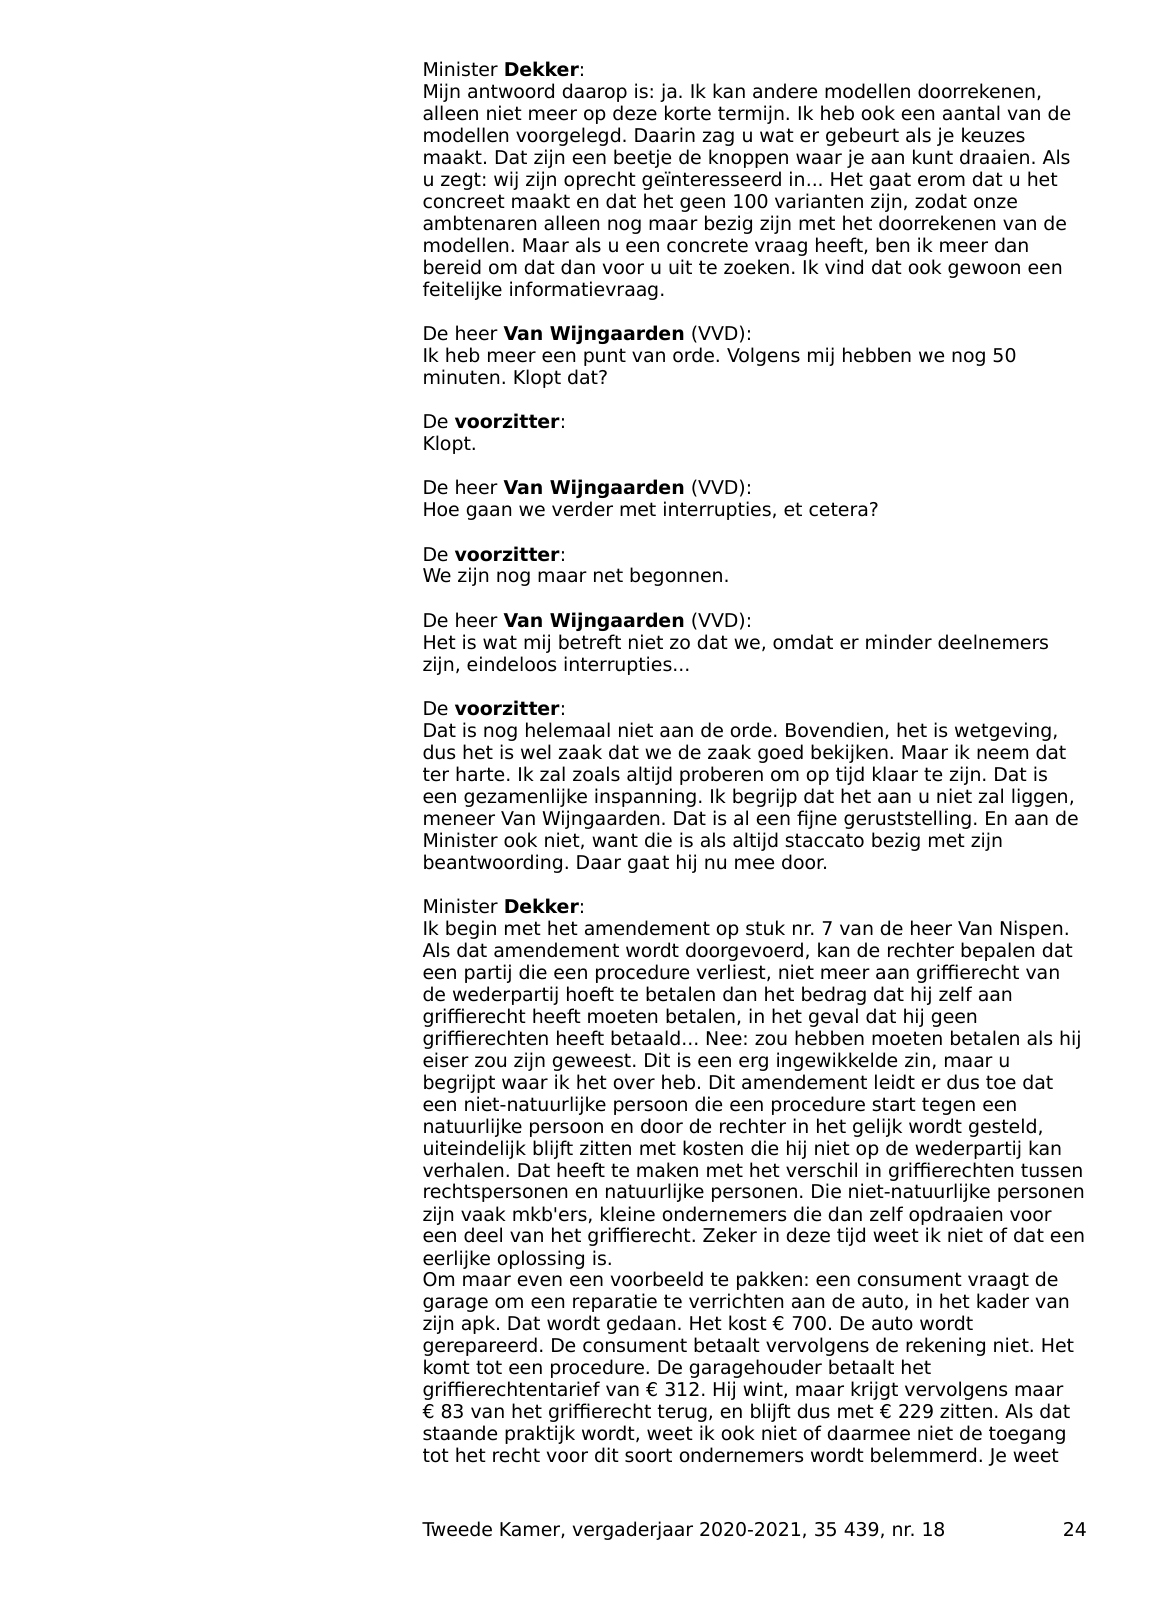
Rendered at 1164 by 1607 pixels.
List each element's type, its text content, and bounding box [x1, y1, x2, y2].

text We zijn nog maar net begonnen. [422, 565, 1087, 587]
text Minister Dekker: [422, 896, 1087, 918]
text De voorzitter: [422, 698, 1087, 720]
text De heer Van Wijngaarden (VVD): [422, 609, 1087, 632]
text Ik begin met het amendement op stuk nr. 7 van de heer Van Nispen. Als dat amendement wordt doorgevoerd, kan de rechter bepalen dat een partij die een procedure verliest, niet meer aan griffierecht van de wederpartij hoeft te betalen dan het bedrag dat hij zelf aan griffierecht heeft moeten betalen, in het geval dat hij geen griffierechten heeft betaald... Nee: zou hebben moeten betalen als hij eiser zou zijn geweest. Dit is een erg ingewikkelde zin, maar u begrijpt waar ik het over heb. Dit amendement leidt er dus toe dat een niet-natuurlijke persoon die een procedure start tegen een natuurlijke persoon en door de rechter in het gelijk wordt gesteld, uiteindelijk blijft zitten met kosten die hij niet op de wederpartij kan verhalen. Dat heeft te maken met het verschil in griffierechten tussen rechtspersonen en natuurlijke personen. Die niet-natuurlijke personen zijn vaak mkb'ers, kleine ondernemers die dan zelf opdraaien voor een deel van het griffierecht. Zeker in deze tijd weet ik niet of dat een eerlijke oplossing is. [422, 918, 1087, 1269]
text Klopt. [422, 433, 1087, 455]
text Het is wat mij betreft niet zo dat we, omdat er minder deelnemers zijn, eindeloos interrupties... [422, 632, 1087, 676]
text Dat is nog helemaal niet aan de orde. Bovendien, het is wetgeving, dus het is wel zaak dat we de zaak goed bekijken. Maar ik neem dat ter harte. Ik zal zoals altijd proberen om op tijd klaar te zijn. Dat is een gezamenlijke inspanning. Ik begrijp dat het aan u niet zal liggen, meneer Van Wijngaarden. Dat is al een fijne geruststelling. En aan de Minister ook niet, want die is als altijd staccato bezig met zijn beantwoording. Daar gaat hij nu mee door. [422, 720, 1087, 873]
text Hoe gaan we verder met interrupties, et cetera? [422, 499, 1087, 521]
text De voorzitter: [422, 411, 1087, 433]
text De heer Van Wijngaarden (VVD): [422, 323, 1087, 345]
text Ik heb meer een punt van orde. Volgens mij hebben we nog 50 minuten. Klopt dat? [422, 345, 1087, 389]
text Minister Dekker: [422, 59, 1087, 81]
text Mijn antwoord daarop is: ja. Ik kan andere modellen doorrekenen, alleen niet meer op deze korte termijn. Ik heb ook een aantal van de modellen voorgelegd. Daarin zag u wat er gebeurt als je keuzes maakt. Dat zijn een beetje de knoppen waar je aan kunt draaien. Als u zegt: wij zijn oprecht geïnteresseerd in... Het gaat erom dat u het concreet maakt en dat het geen 100 varianten zijn, zodat onze ambtenaren alleen nog maar bezig zijn met het doorrekenen van de modellen. Maar als u een concrete vraag heeft, ben ik meer dan bereid om dat dan voor u uit te zoeken. Ik vind dat ook gewoon een feitelijke informatievraag. [422, 81, 1087, 301]
text Om maar even een voorbeeld te pakken: een consument vraagt de garage om een reparatie te verrichten aan de auto, in het kader van zijn apk. Dat wordt gedaan. Het kost € 700. De auto wordt gerepareerd. De consument betaalt vervolgens de rekening niet. Het komt tot een procedure. De garagehouder betaalt het griffierechtentarief van € 312. Hij wint, maar krijgt vervolgens maar € 83 van het griffierecht terug, en blijft dus met € 229 zitten. Als dat staande praktijk wordt, weet ik ook niet of daarmee niet de toegang tot het recht voor dit soort ondernemers wordt belemmerd. Je weet [422, 1269, 1087, 1467]
text De heer Van Wijngaarden (VVD): [422, 477, 1087, 499]
text De voorzitter: [422, 543, 1087, 565]
